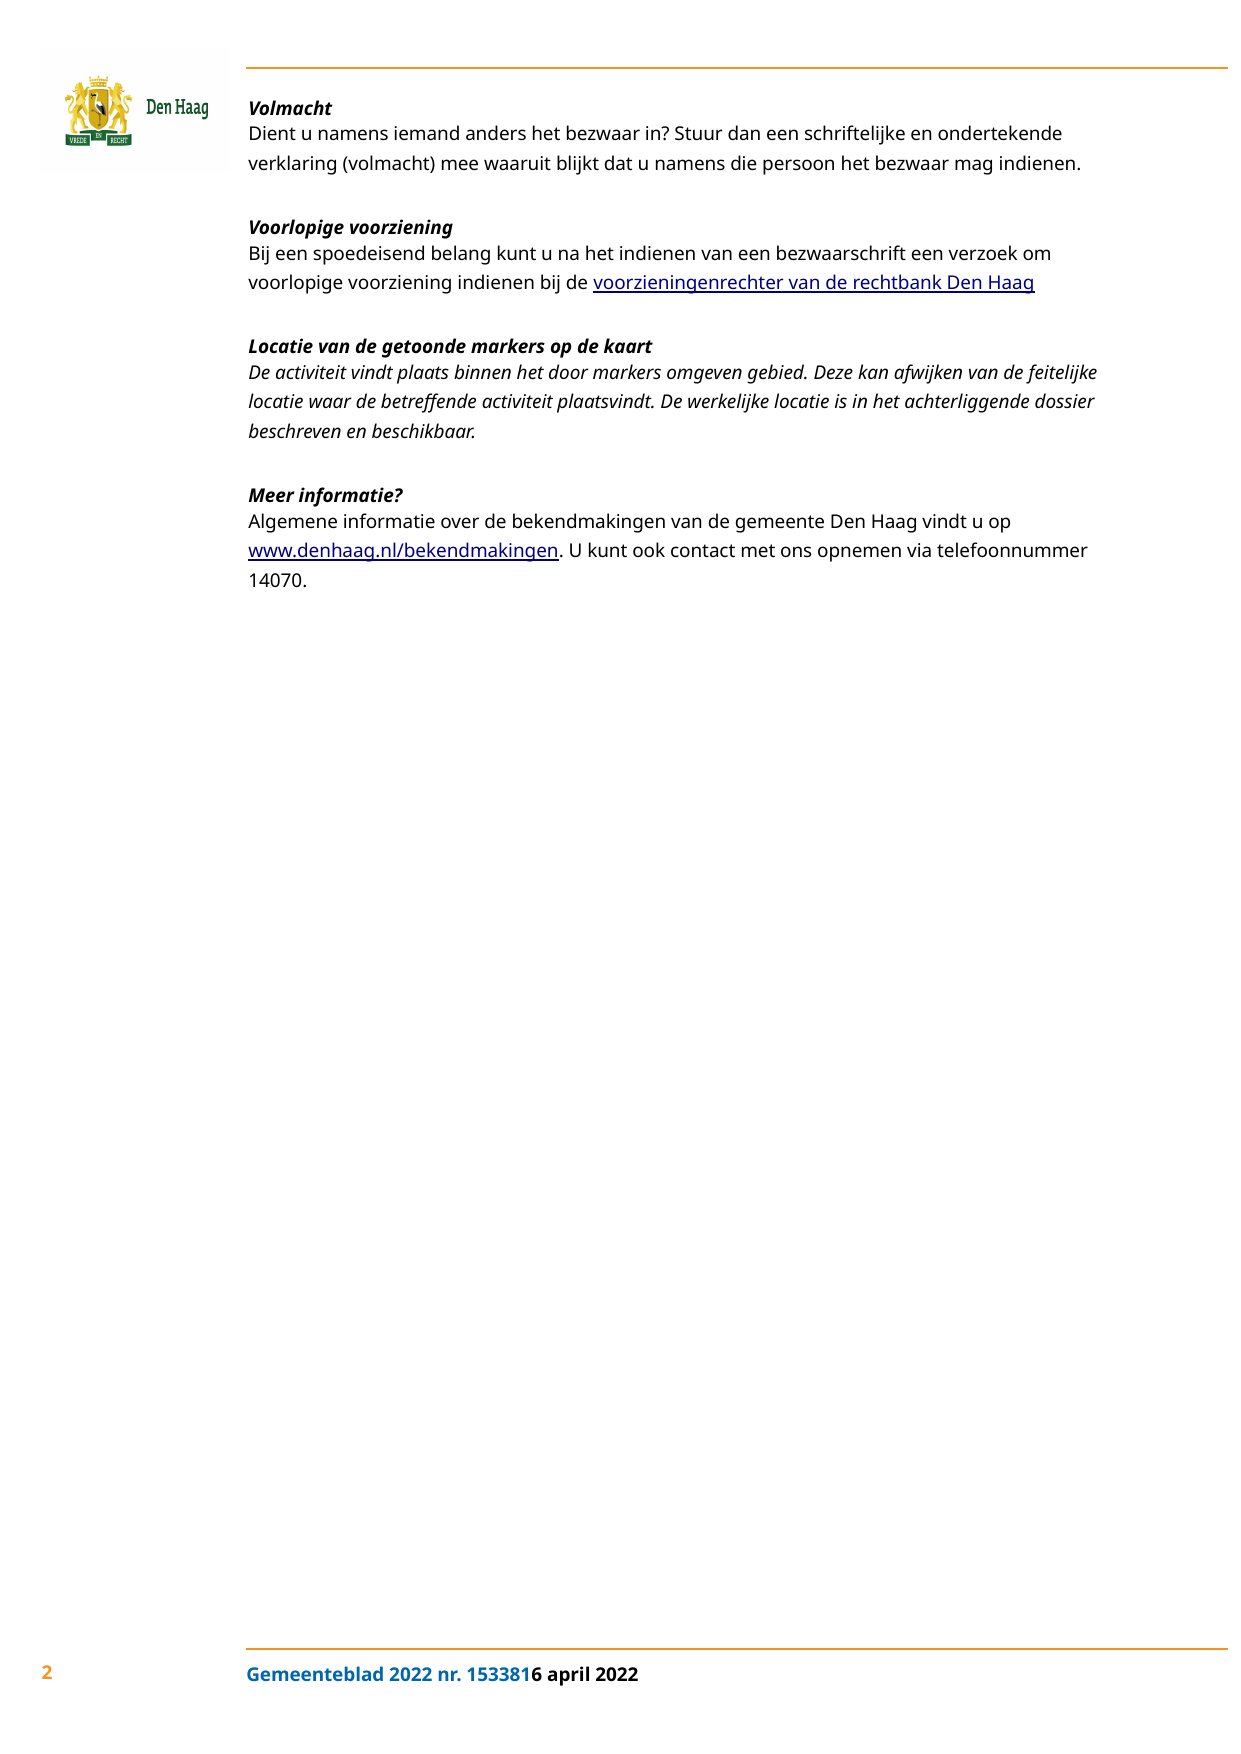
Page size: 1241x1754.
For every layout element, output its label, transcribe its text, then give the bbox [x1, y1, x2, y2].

text Algemene informatie over de bekendmakingen van de gemeente Den Haag vindt u op www.denhaag.nl/bekendmakingen. U kunt ook contact met ons opnemen via telefoonnummer 14070. [248, 508, 1152, 593]
text Dient u namens iemand anders het bezwaar in? Stuur dan een schriftelijke en ondertekende verklaring (volmacht) mee waaruit blijkt dat u namens die persoon het bezwaar mag indienen. [248, 121, 1152, 176]
text Voorlopige voorziening [248, 214, 1152, 240]
text Locatie van de getoonde markers op de kaart [248, 333, 1152, 359]
text De activiteit vindt plaats binnen het door markers omgeven gebied. Deze kan afwijken van de feitelijke locatie waar de betreffende activiteit plaatsvindt. De werkelijke locatie is in het achterliggende dossier beschreven en beschikbaar. [248, 359, 1152, 444]
text Meer informatie? [248, 482, 1152, 508]
text Volmacht [248, 95, 1152, 121]
picture [41, 47, 231, 172]
text Bij een spoedeisend belang kunt u na het indienen van een bezwaarschrift een verzoek om voorlopige voorziening indienen bij de voorzieningenrechter van de rechtbank Den Haag [248, 240, 1152, 295]
